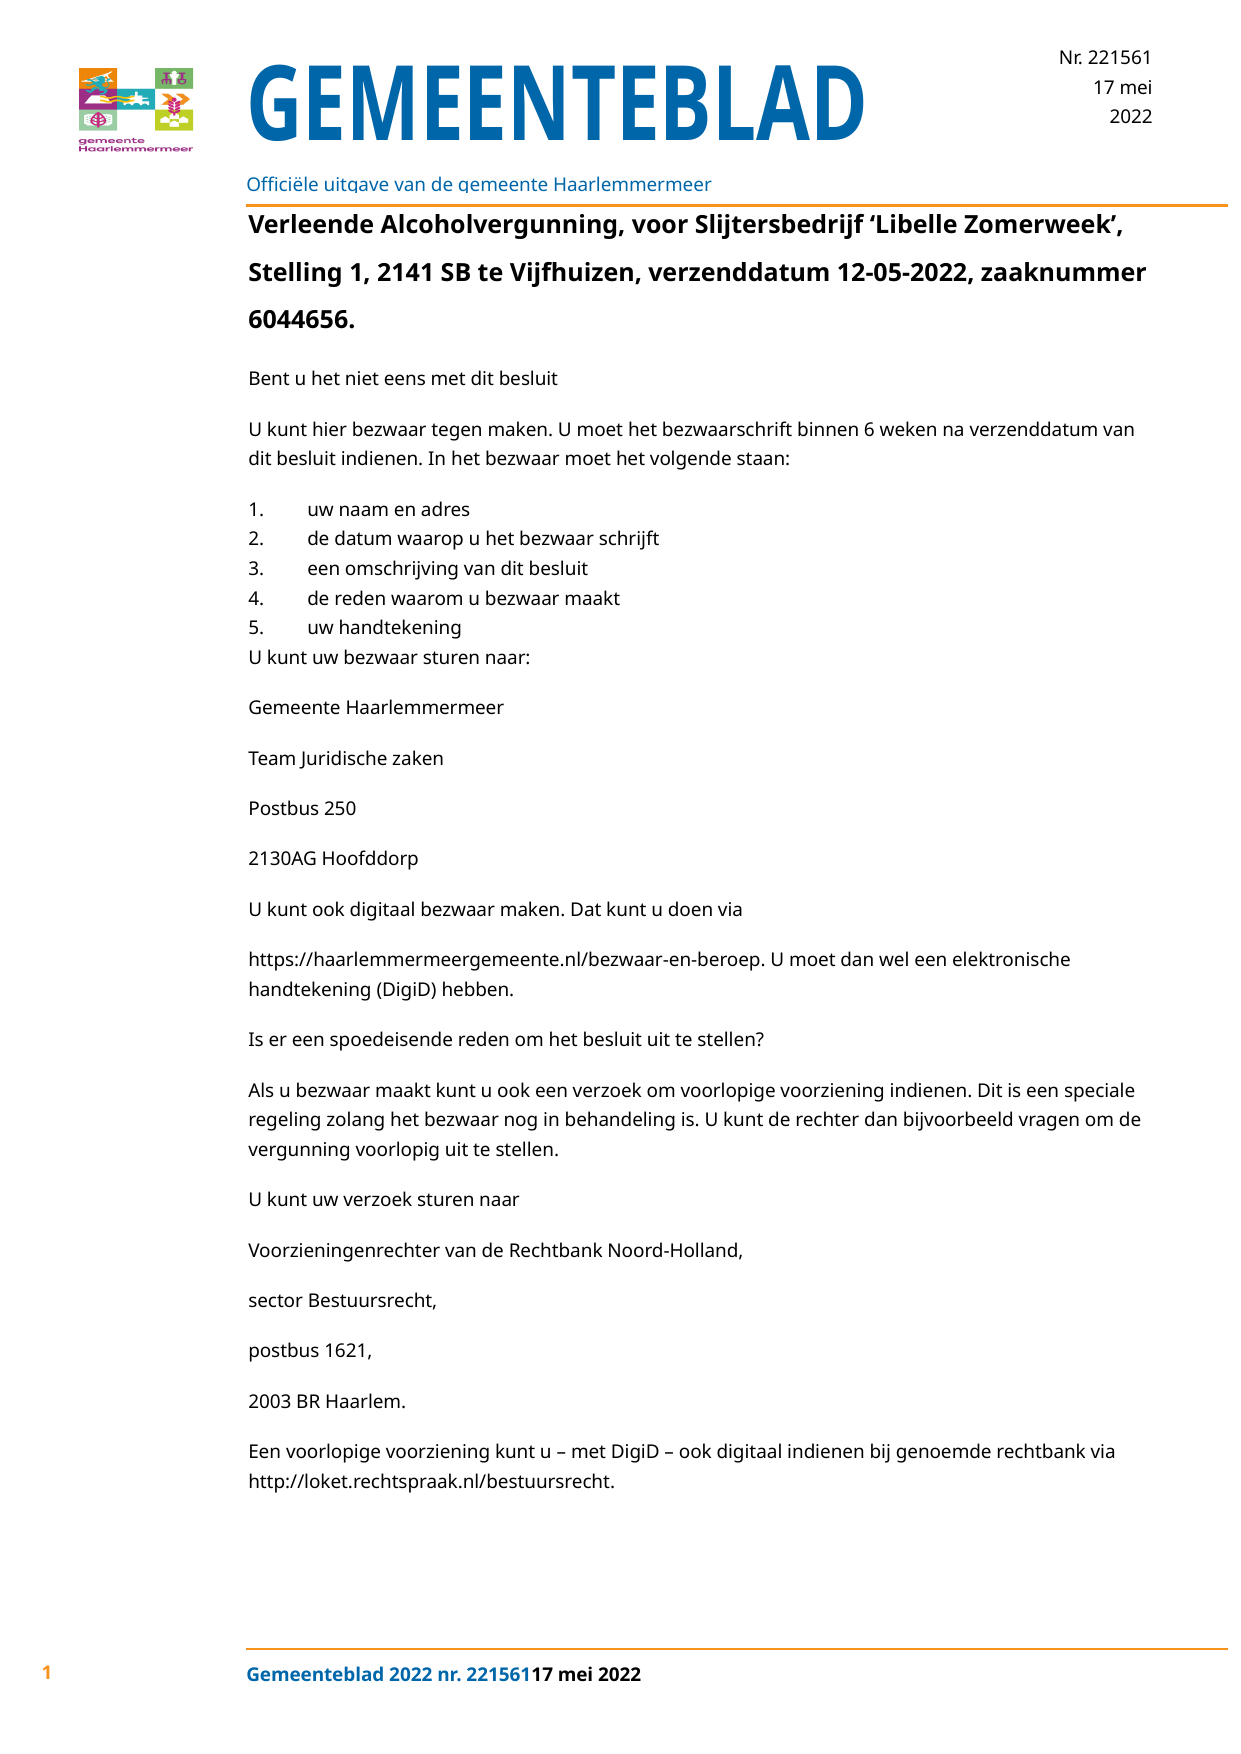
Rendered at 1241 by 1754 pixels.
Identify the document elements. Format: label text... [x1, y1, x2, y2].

text Gemeente Haarlemmermeer [248, 694, 1152, 720]
list de datum waarop u het bezwaar schrijft [248, 526, 1152, 551]
text Bent u het niet eens met dit besluit [248, 366, 1152, 391]
text U kunt uw verzoek sturen naar [248, 1186, 1152, 1212]
text 2003 BR Haarlem. [248, 1388, 1152, 1414]
list uw handtekening [248, 614, 1152, 640]
text Postbus 250 [248, 795, 1152, 821]
text Verleende Alcoholvergunning, voor Slijtersbedrijf ‘Libelle Zomerweek’, Stelling 1, 2141 SB te Vijfhuizen, verzenddatum 12-05-2022, zaaknummer 6044656. [248, 207, 1152, 336]
list een omschrijving van dit besluit [248, 555, 1152, 581]
list de reden waarom u bezwaar maakt [248, 585, 1152, 610]
text Is er een spoedeisende reden om het besluit uit te stellen? [248, 1026, 1152, 1052]
text U kunt ook digitaal bezwaar maken. Dat kunt u doen via [248, 896, 1152, 922]
text Als u bezwaar maakt kunt u ook een verzoek om voorlopige voorziening indienen. Dit is een speciale regeling zolang het bezwaar nog in behandeling is. U kunt de rechter dan bijvoorbeeld vragen om de vergunning voorlopig uit te stellen. [248, 1077, 1152, 1162]
text U kunt hier bezwaar tegen maken. U moet het bezwaarschrift binnen 6 weken na verzenddatum van dit besluit indienen. In het bezwaar moet het volgende staan: [248, 416, 1152, 471]
text postbus 1621, [248, 1338, 1152, 1363]
text sector Bestuursrecht, [248, 1287, 1152, 1313]
text Voorzieningenrechter van de Rechtbank Noord-Holland, [248, 1237, 1152, 1262]
text U kunt uw bezwaar sturen naar: [248, 644, 1152, 669]
picture [41, 47, 231, 172]
text Een voorlopige voorziening kunt u – met DigiD – ook digitaal indienen bij genoemde rechtbank via http://loket.rechtspraak.nl/bestuursrecht. [248, 1438, 1152, 1494]
text https://haarlemmermeergemeente.nl/bezwaar-en-beroep. U moet dan wel een elektronische handtekening (DigiD) hebben. [248, 946, 1152, 1002]
list uw naam en adres [248, 496, 1152, 522]
text 2130AG Hoofddorp [248, 846, 1152, 871]
text Team Juridische zaken [248, 745, 1152, 770]
